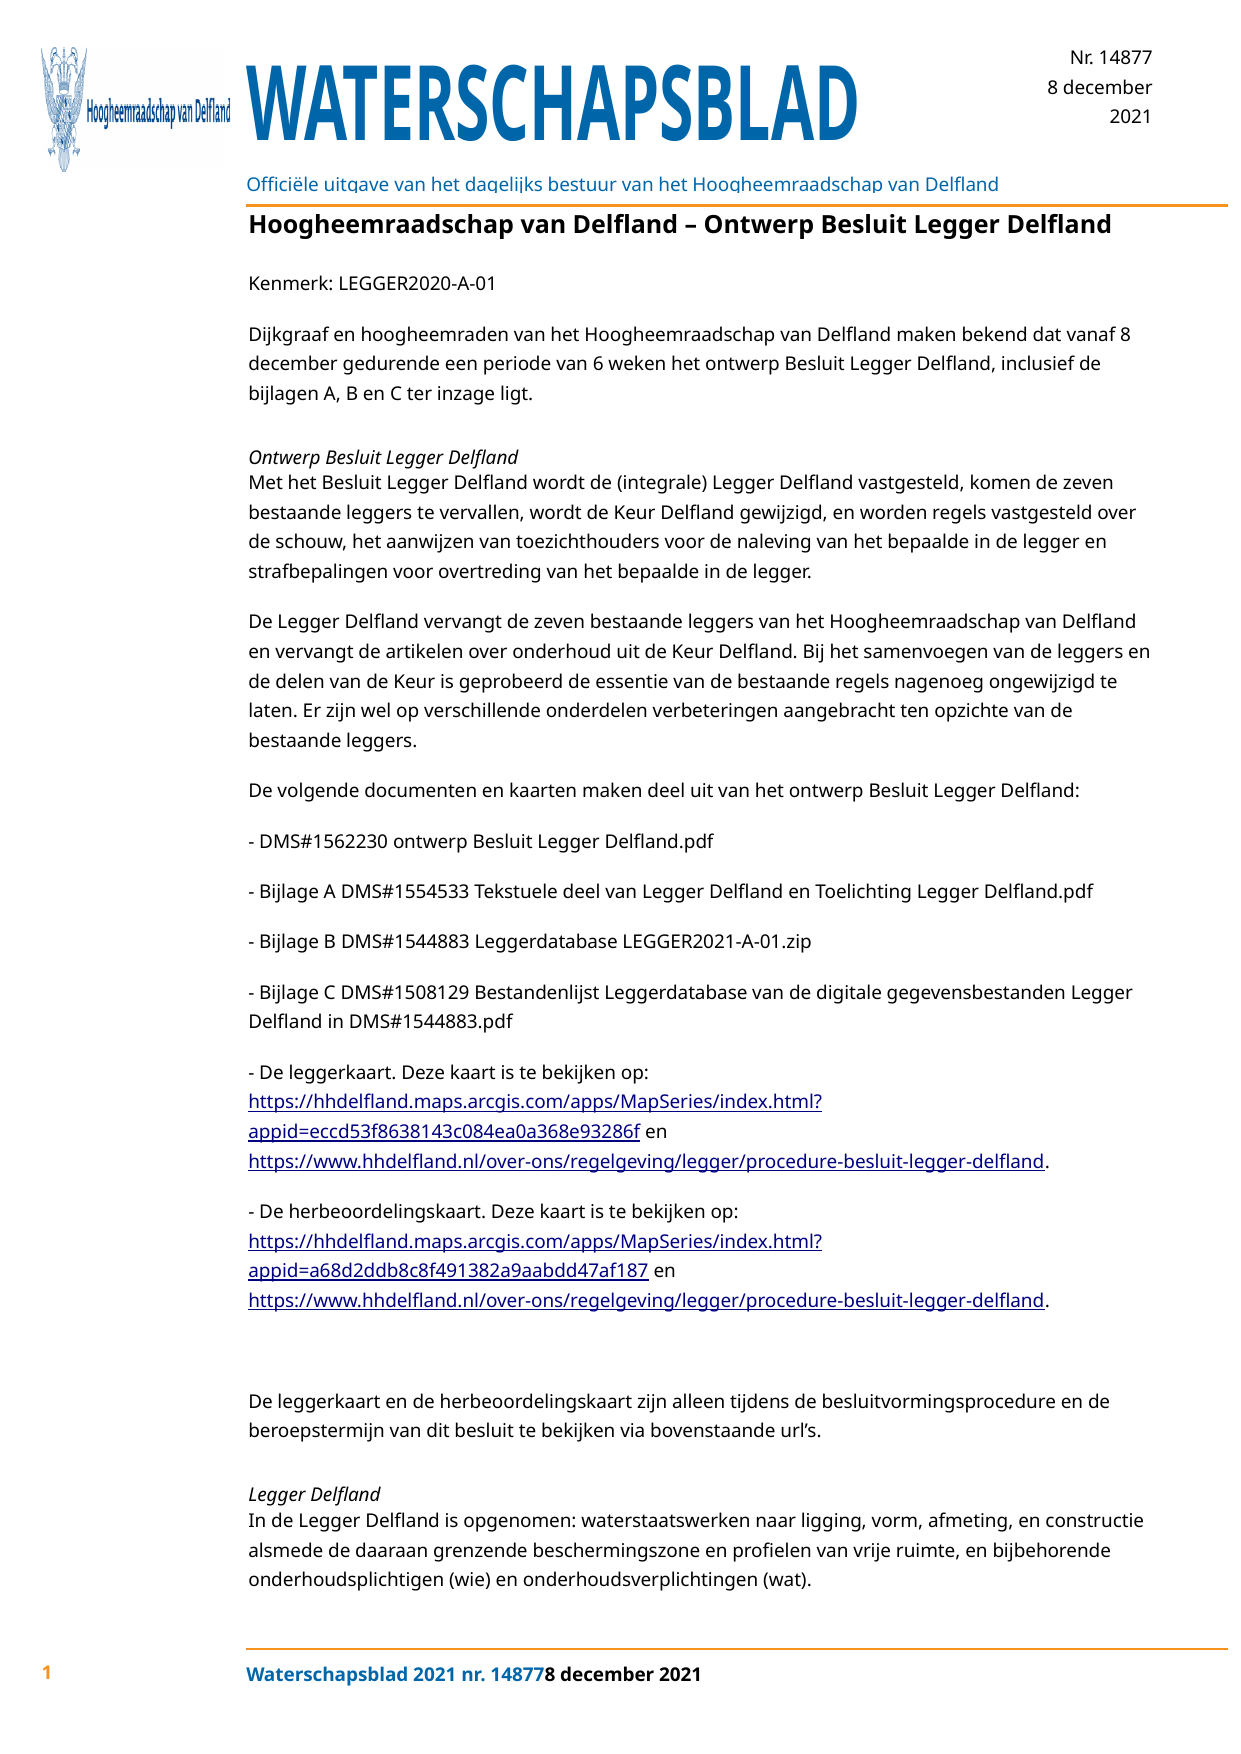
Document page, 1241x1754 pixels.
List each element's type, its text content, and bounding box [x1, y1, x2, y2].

text - Bijlage C DMS#1508129 Bestandenlijst Leggerdatabase van de digitale gegevensbestanden Legger Delfland in DMS#1544883.pdf [248, 979, 1152, 1034]
text Kenmerk: LEGGER2020-A-01 [248, 270, 1152, 296]
text Hoogheemraadschap van Delfland – Ontwerp Besluit Legger Delfland [248, 207, 1152, 241]
text Dijkgraaf en hoogheemraden van het Hoogheemraadschap van Delfland maken bekend dat vanaf 8 december gedurende een periode van 6 weken het ontwerp Besluit Legger Delfland, inclusief de bijlagen A, B en C ter inzage ligt. [248, 321, 1152, 406]
text - De leggerkaart. Deze kaart is te bekijken op: https://hhdelfland.maps.arcgis.com/apps/MapSeries/index.html?appid=eccd53f8638143c084ea0a368e93286f en https://www.hhdelfland.nl/over-ons/regelgeving/legger/procedure-besluit-legger-delfland. [248, 1059, 1152, 1174]
text Legger Delfland [248, 1481, 1152, 1507]
text Met het Besluit Legger Delfland wordt de (integrale) Legger Delfland vastgesteld, komen de zeven bestaande leggers te vervallen, wordt de Keur Delfland gewijzigd, en worden regels vastgesteld over de schouw, het aanwijzen van toezichthouders voor de naleving van het bepaalde in de legger en strafbepalingen voor overtreding van het bepaalde in de legger. [248, 469, 1152, 584]
picture [41, 47, 231, 172]
text - De herbeoordelingskaart. Deze kaart is te bekijken op: https://hhdelfland.maps.arcgis.com/apps/MapSeries/index.html?appid=a68d2ddb8c8f491382a9aabdd47af187 en https://www.hhdelfland.nl/over-ons/regelgeving/legger/procedure-besluit-legger-delfland. [248, 1198, 1152, 1313]
text De leggerkaart en de herbeoordelingskaart zijn alleen tijdens de besluitvormingsprocedure en de beroepstermijn van dit besluit te bekijken via bovenstaande url’s. [248, 1388, 1152, 1443]
text De volgende documenten en kaarten maken deel uit van het ontwerp Besluit Legger Delfland: [248, 777, 1152, 803]
text - DMS#1562230 ontwerp Besluit Legger Delfland.pdf [248, 828, 1152, 854]
text De Legger Delfland vervangt de zeven bestaande leggers van het Hoogheemraadschap van Delfland en vervangt de artikelen over onderhoud uit de Keur Delfland. Bij het samenvoegen van de leggers en de delen van de Keur is geprobeerd de essentie van de bestaande regels nagenoeg ongewijzigd te laten. Er zijn wel op verschillende onderdelen verbeteringen aangebracht ten opzichte van de bestaande leggers. [248, 609, 1152, 753]
text Ontwerp Besluit Legger Delfland [248, 444, 1152, 469]
text - Bijlage A DMS#1554533 Tekstuele deel van Legger Delfland en Toelichting Legger Delfland.pdf [248, 878, 1152, 904]
text - Bijlage B DMS#1544883 Leggerdatabase LEGGER2021-A-01.zip [248, 929, 1152, 954]
text In de Legger Delfland is opgenomen: waterstaatswerken naar ligging, vorm, afmeting, en constructie alsmede de daaraan grenzende beschermingszone en profielen van vrije ruimte, en bijbehorende onderhoudsplichtigen (wie) en onderhoudsverplichtingen (wat). [248, 1507, 1152, 1592]
